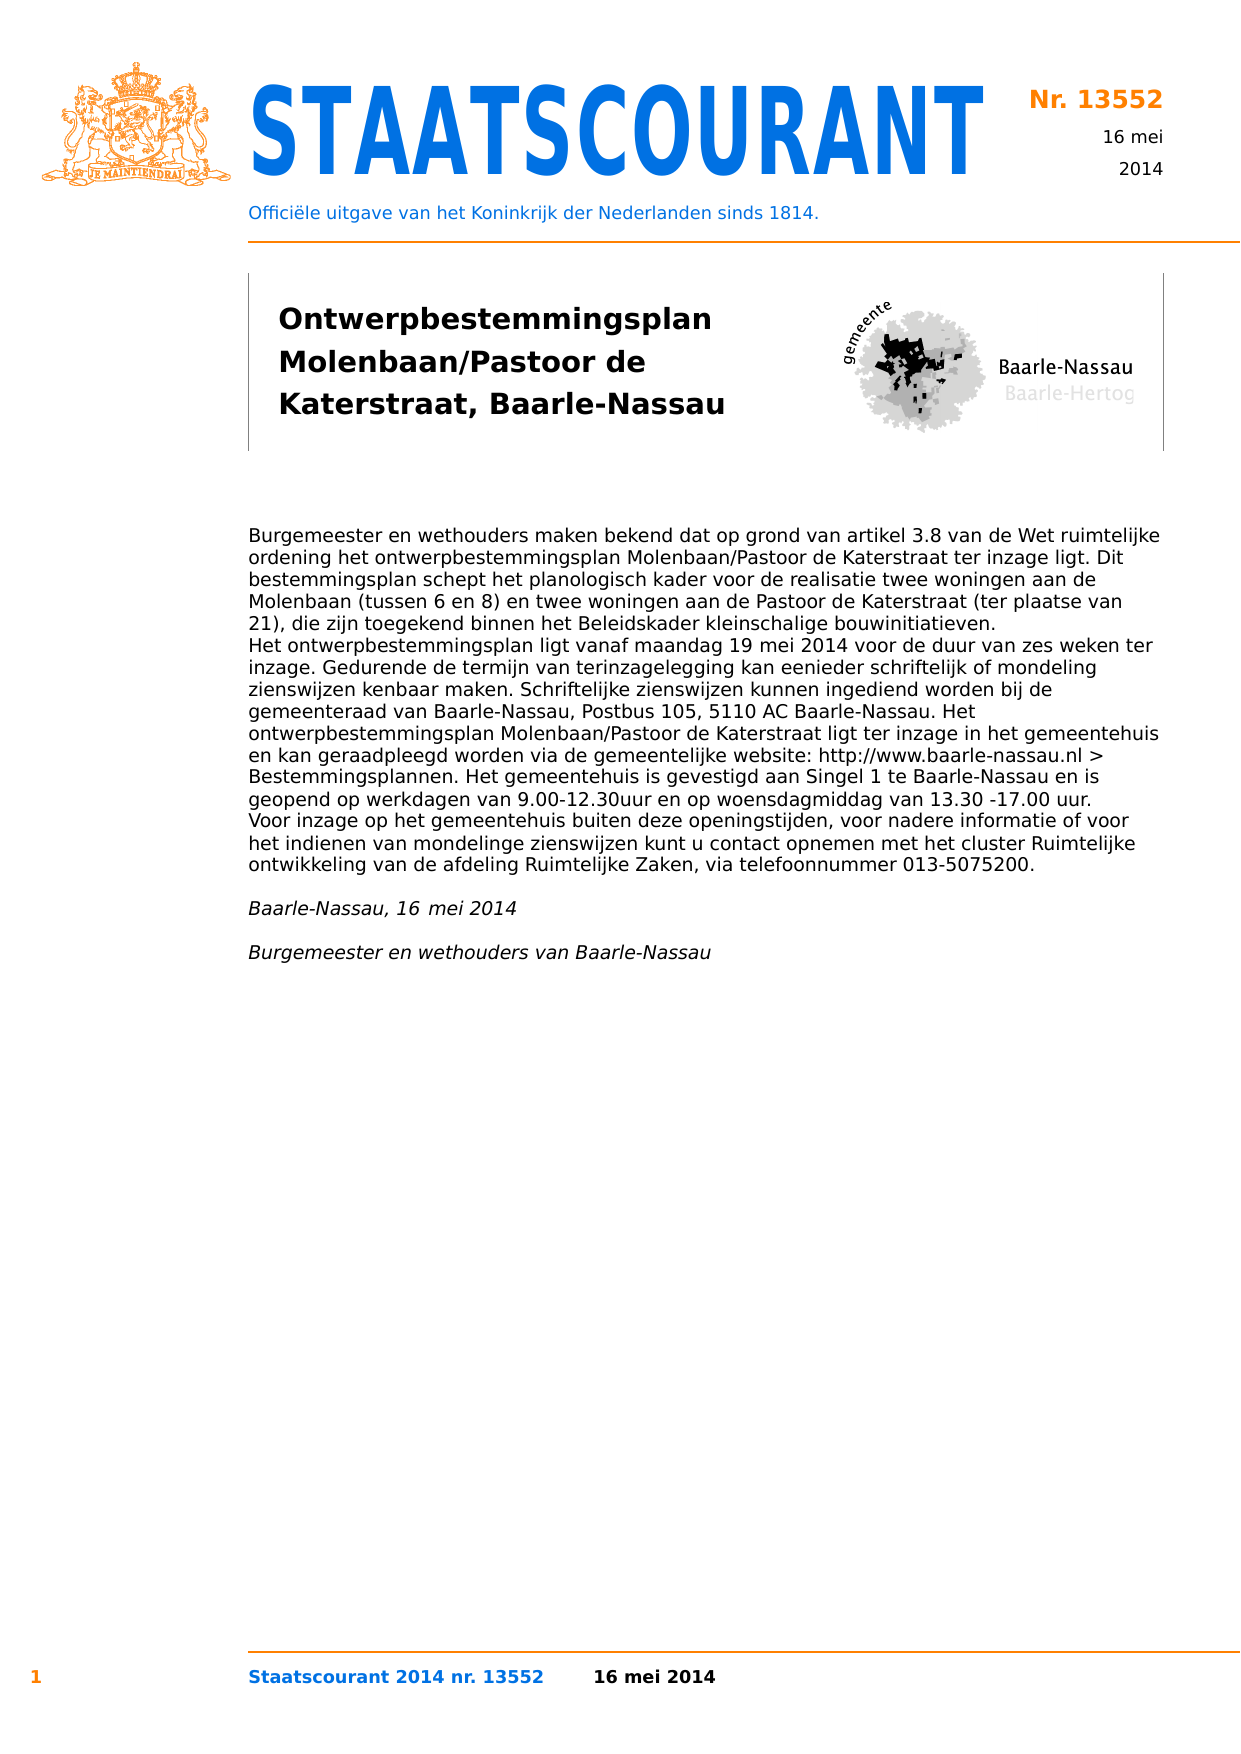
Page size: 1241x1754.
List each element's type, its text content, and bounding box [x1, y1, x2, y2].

text Burgemeester en wethouders van Baarle-Nassau [248, 942, 1163, 964]
subtitle Ontwerpbestemmingsplan Molenbaan/Pastoor de Katerstraat, Baarle-Nassau [249, 273, 1163, 451]
text Het ontwerpbestemmingsplan ligt vanaf maandag 19 mei 2014 voor de duur van zes weken ter inzage. Gedurende de termijn van terinzagelegging kan eenieder schriftelijk of mondeling zienswijzen kenbaar maken. Schriftelijke zienswijzen kunnen ingediend worden bij de gemeenteraad van Baarle-Nassau, Postbus 105, 5110 AC Baarle-Nassau. Het ontwerpbestemmingsplan Molenbaan/Pastoor de Katerstraat ligt ter inzage in het gemeentehuis en kan geraadpleegd worden via de gemeentelijke website: http://www.baarle-nassau.nl > Bestemmingsplannen. Het gemeentehuis is gevestigd aan Singel 1 te Baarle-Nassau en is geopend op werkdagen van 9.00-12.30uur en op woensdagmiddag van 13.30 -17.00 uur. [248, 634, 1163, 810]
table_cell 16 mei [998, 121, 1240, 153]
text Voor inzage op het gemeentehuis buiten deze openingstijden, voor nadere informatie of voor het indienen van mondelinge zienswijzen kunt u contact opnemen met het cluster Ruimtelijke ontwikkeling van de afdeling Ruimtelijke Zaken, via telefoonnummer 013-5075200. [248, 810, 1163, 876]
text Baarle-Nassau, 16 mei 2014 [248, 898, 1163, 920]
picture [844, 302, 1134, 433]
table_header Nr. 13552 [998, 62, 1240, 121]
table_cell 2014 [998, 153, 1240, 203]
picture [41, 62, 231, 186]
table_header [25, 62, 248, 241]
table_header STAATSCOURANT [248, 62, 998, 203]
table_cell Officiële uitgave van het Koninkrijk der Nederlanden sinds 1814. [248, 203, 1240, 241]
text Burgemeester en wethouders maken bekend dat op grond van artikel 3.8 van de Wet ruimtelijke ordening het ontwerpbestemmingsplan Molenbaan/Pastoor de Katerstraat ter inzage ligt. Dit bestemmingsplan schept het planologisch kader voor de realisatie twee woningen aan de Molenbaan (tussen 6 en 8) en twee woningen aan de Pastoor de Katerstraat (ter plaatse van 21), die zijn toegekend binnen het Beleidskader kleinschalige bouwinitiatieven. [248, 525, 1163, 634]
